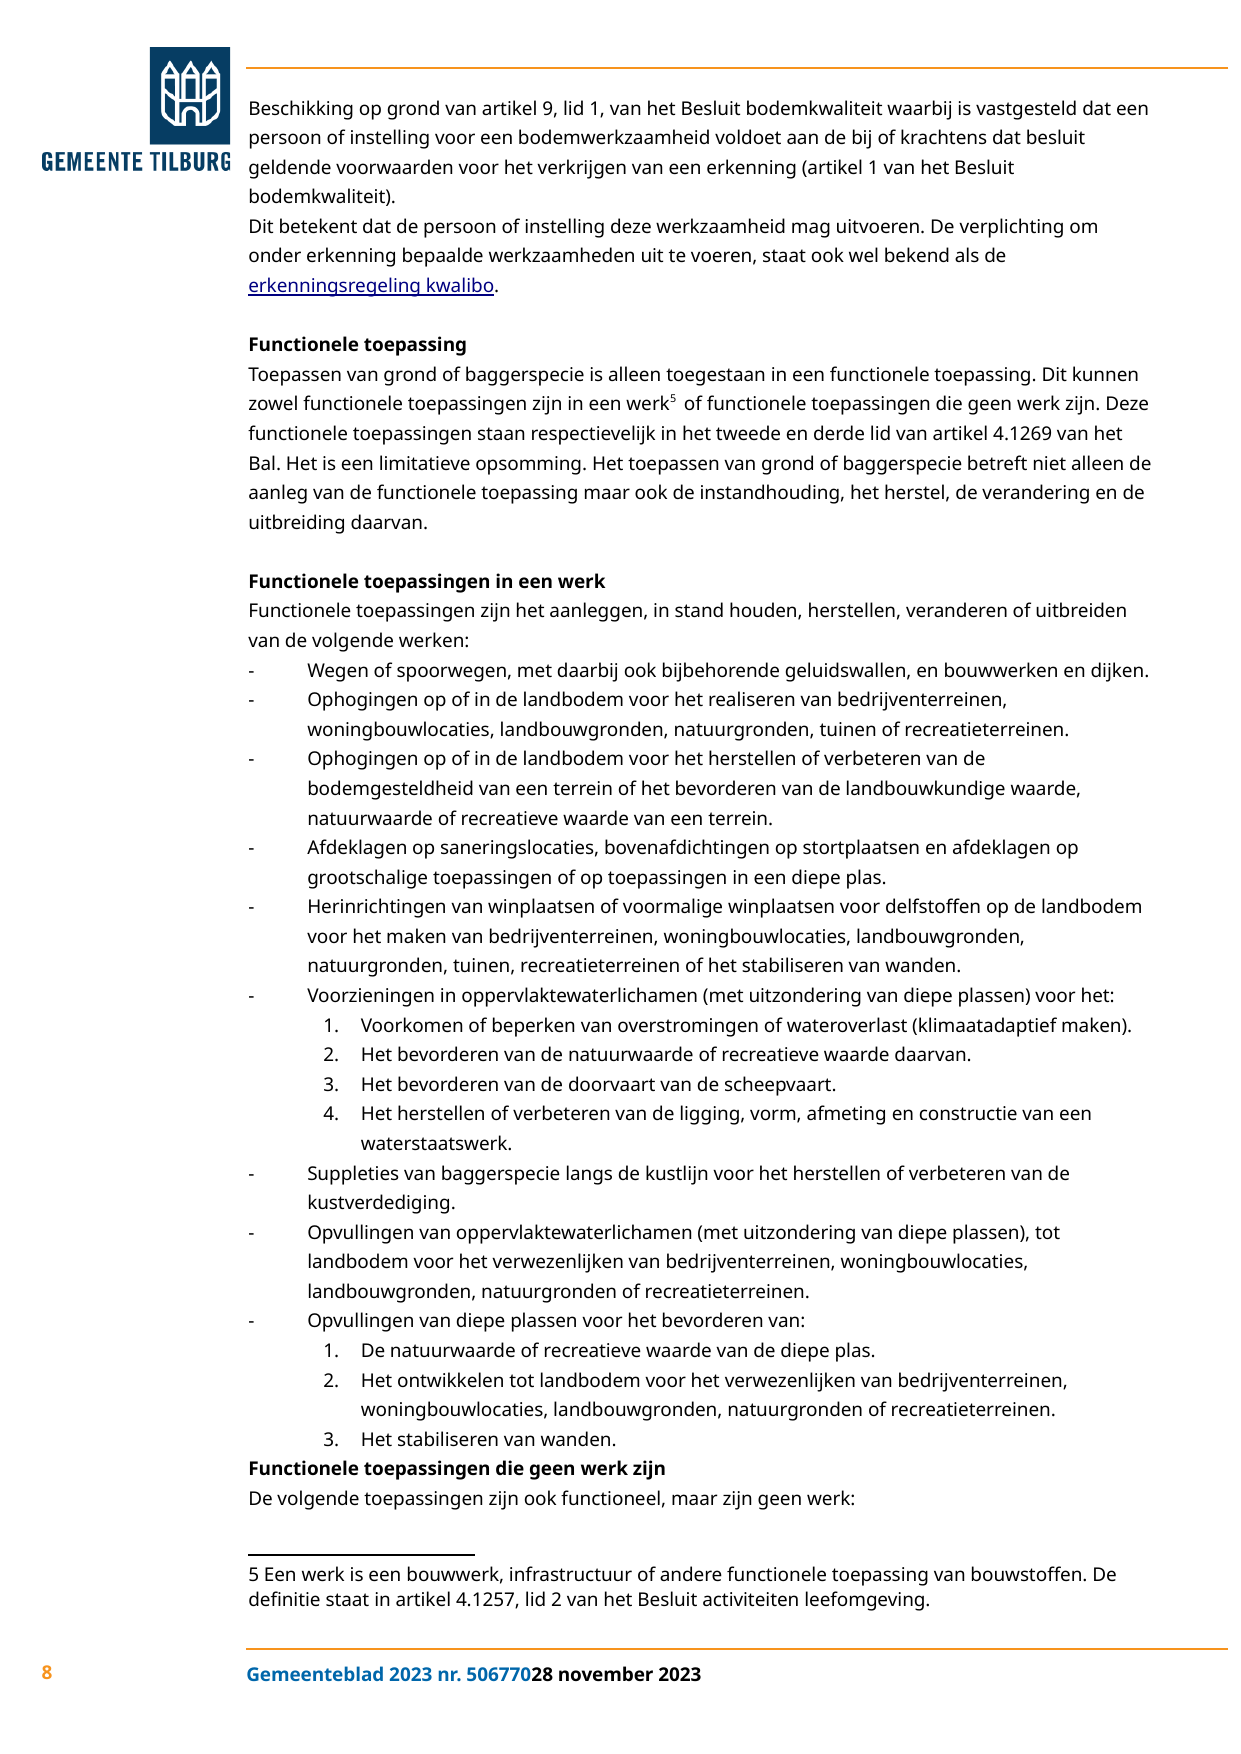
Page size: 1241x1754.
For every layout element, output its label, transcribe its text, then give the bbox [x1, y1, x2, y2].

list Opvullingen van oppervlaktewaterlichamen (met uitzondering van diepe plassen), tot landbodem voor het verwezenlijken van bedrijventerreinen, woningbouwlocaties, landbouwgronden, natuurgronden of recreatieterreinen. [248, 1219, 1152, 1304]
list De natuurwaarde of recreatieve waarde van de diepe plas. [323, 1337, 1152, 1363]
list Ophogingen op of in de landbodem voor het realiseren van bedrijventerreinen, woningbouwlocaties, landbouwgronden, natuurgronden, tuinen of recreatieterreinen. [248, 686, 1152, 742]
text Functionele toepassingen die geen werk zijn [248, 1456, 1152, 1481]
text Toepassen van grond of baggerspecie is alleen toegestaan in een functionele toepassing. Dit kunnen zowel functionele toepassingen zijn in een werk of functionele toepassingen die geen werk zijn. Deze functionele toepassingen staan respectievelijk in het tweede en derde lid van artikel 4.1269 van het Bal. Het is een limitatieve opsomming. Het toepassen van grond of baggerspecie betreft niet alleen de aanleg van de functionele toepassing maar ook de instandhouding, het herstel, de verandering en de uitbreiding daarvan. [248, 361, 1152, 535]
list Voorkomen of beperken van overstromingen of wateroverlast (klimaatadaptief maken). [323, 1012, 1152, 1038]
text Functionele toepassingen zijn het aanleggen, in stand houden, herstellen, veranderen of uitbreiden van de volgende werken: [248, 598, 1152, 653]
text Een werk is een bouwwerk, infrastructuur of andere functionele toepassing van bouwstoffen. De definitie staat in artikel 4.1257, lid 2 van het Besluit activiteiten leefomgeving. [248, 1561, 1152, 1612]
list Het herstellen of verbeteren van de ligging, vorm, afmeting en constructie van een waterstaatswerk. [323, 1101, 1152, 1156]
text Functionele toepassingen in een werk [248, 568, 1152, 594]
list Het ontwikkelen tot landbodem voor het verwezenlijken van bedrijventerreinen, woningbouwlocaties, landbouwgronden, natuurgronden of recreatieterreinen. [323, 1367, 1152, 1422]
list Het bevorderen van de natuurwaarde of recreatieve waarde daarvan. [323, 1041, 1152, 1067]
list Suppleties van baggerspecie langs de kustlijn voor het herstellen of verbeteren van de kustverdediging. [248, 1160, 1152, 1215]
list Het bevorderen van de doorvaart van de scheepvaart. [323, 1071, 1152, 1097]
text Beschikking op grond van artikel 9, lid 1, van het Besluit bodemkwaliteit waarbij is vastgesteld dat een persoon of instelling voor een bodemwerkzaamheid voldoet aan de bij of krachtens dat besluit geldende voorwaarden voor het verkrijgen van een erkenning (artikel 1 van het Besluit bodemkwaliteit). [248, 95, 1152, 209]
text De volgende toepassingen zijn ook functioneel, maar zijn geen werk: [248, 1485, 1152, 1511]
list Herinrichtingen van winplaatsen of voormalige winplaatsen voor delfstoffen op de landbodem voor het maken van bedrijventerreinen, woningbouwlocaties, landbouwgronden, natuurgronden, tuinen, recreatieterreinen of het stabiliseren van wanden. [248, 893, 1152, 978]
text Dit betekent dat de persoon of instelling deze werkzaamheid mag uitvoeren. De verplichting om onder erkenning bepaalde werkzaamheden uit te voeren, staat ook wel bekend als de erkenningsregeling kwalibo. [248, 213, 1152, 298]
list Voorzieningen in oppervlaktewaterlichamen (met uitzondering van diepe plassen) voor het: [248, 982, 1152, 1008]
list Opvullingen van diepe plassen voor het bevorderen van: [248, 1308, 1152, 1333]
list Ophogingen op of in de landbodem voor het herstellen of verbeteren van de bodemgesteldheid van een terrein of het bevorderen van de landbouwkundige waarde, natuurwaarde of recreatieve waarde van een terrein. [248, 746, 1152, 831]
list Wegen of spoorwegen, met daarbij ook bijbehorende geluidswallen, en bouwwerken en dijken. [248, 657, 1152, 683]
picture [41, 47, 231, 172]
list Het stabiliseren van wanden. [323, 1426, 1152, 1452]
list Afdeklagen op saneringslocaties, bovenafdichtingen op stortplaatsen en afdeklagen op grootschalige toepassingen of op toepassingen in een diepe plas. [248, 834, 1152, 890]
text Functionele toepassing [248, 331, 1152, 357]
